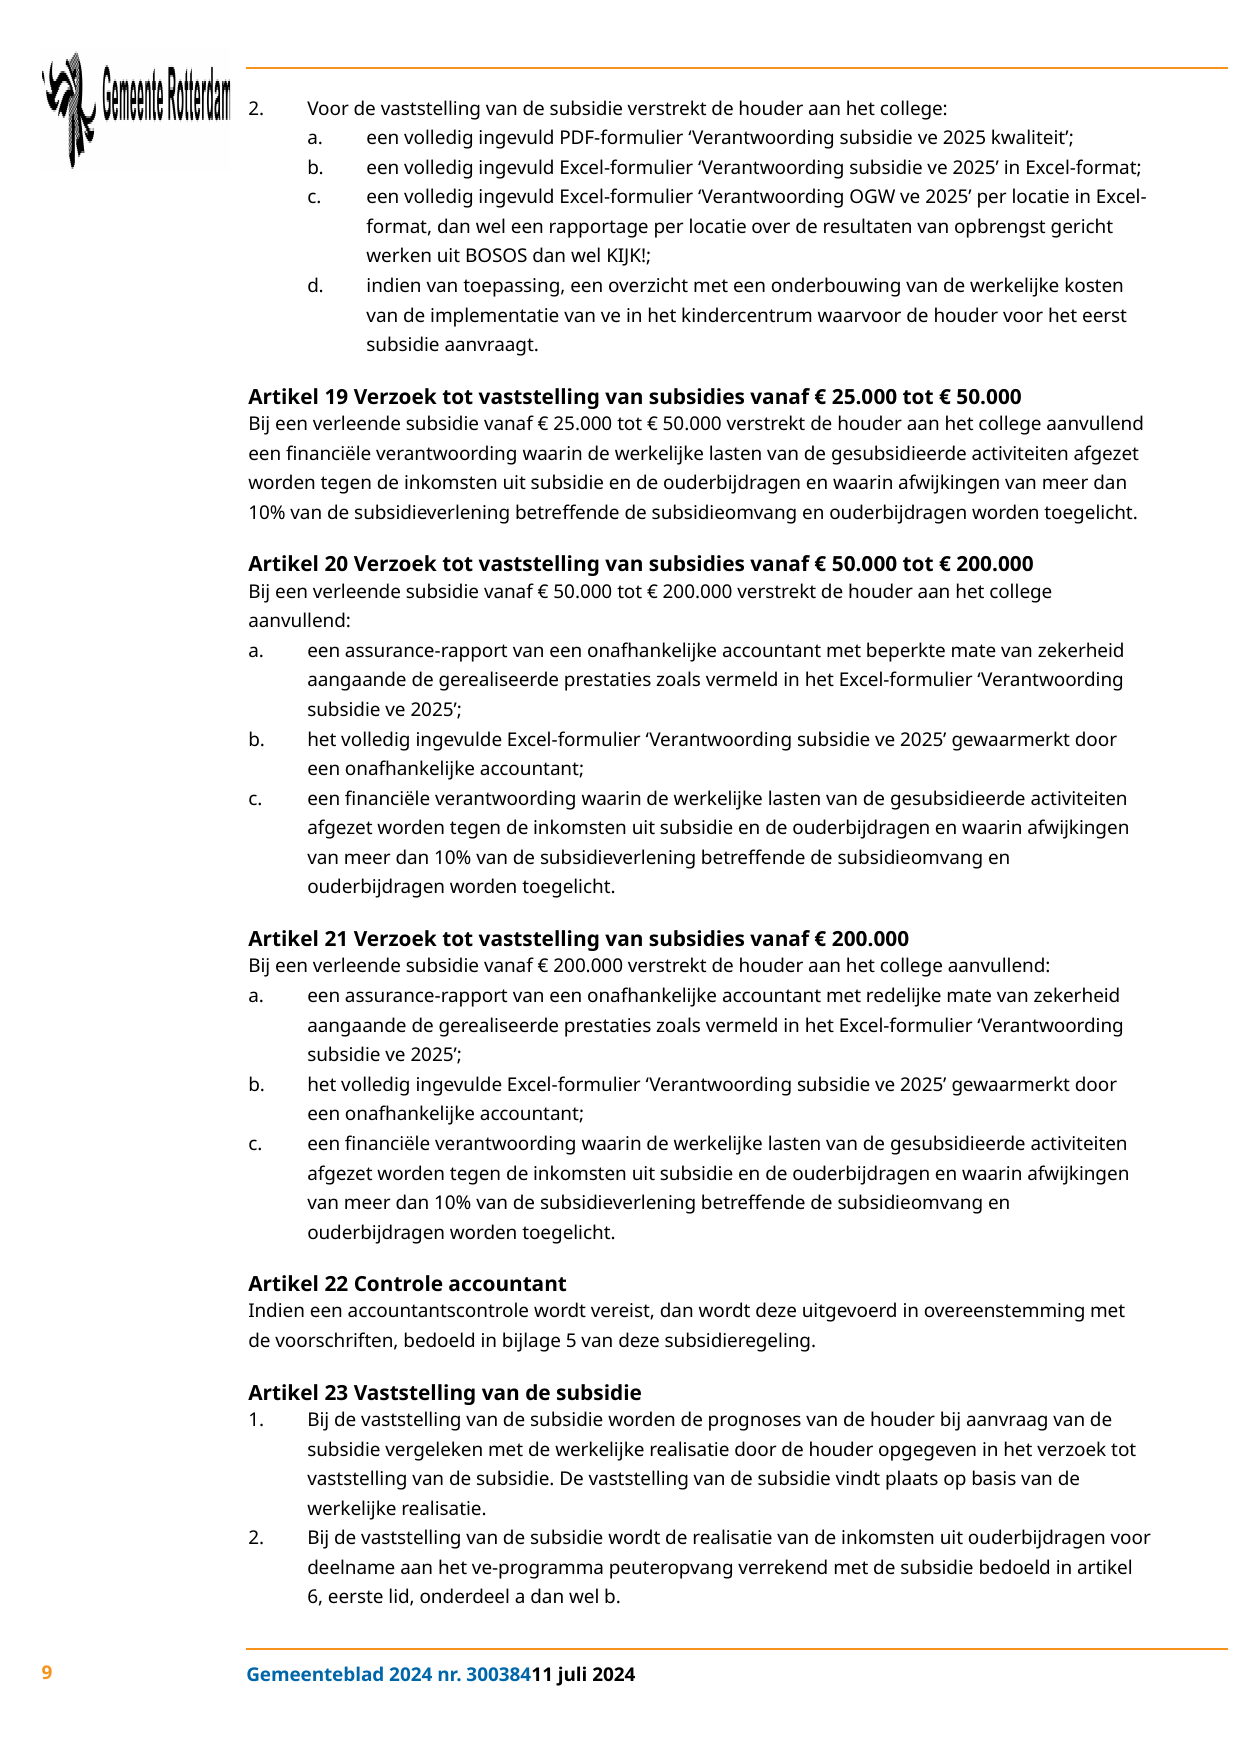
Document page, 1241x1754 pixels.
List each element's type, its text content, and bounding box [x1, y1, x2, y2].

list een assurance-rapport van een onafhankelijke accountant met redelijke mate van zekerheid aangaande de gerealiseerde prestaties zoals vermeld in het Excel-formulier ‘Verantwoording subsidie ve 2025’; [248, 982, 1152, 1067]
list het volledig ingevulde Excel-formulier ‘Verantwoording subsidie ve 2025’ gewaarmerkt door een onafhankelijke accountant; [248, 1071, 1152, 1126]
text Bij een verleende subsidie vanaf € 200.000 verstrekt de houder aan het college aanvullend: [248, 953, 1152, 978]
list het volledig ingevulde Excel-formulier ‘Verantwoording subsidie ve 2025’ gewaarmerkt door een onafhankelijke accountant; [248, 726, 1152, 781]
text Bij een verleende subsidie vanaf € 50.000 tot € 200.000 verstrekt de houder aan het college aanvullend: [248, 578, 1152, 633]
list Bij de vaststelling van de subsidie worden de prognoses van de houder bij aanvraag van de subsidie vergeleken met de werkelijke realisatie door de houder opgegeven in het verzoek tot vaststelling van de subsidie. De vaststelling van de subsidie vindt plaats op basis van de werkelijke realisatie. [248, 1406, 1152, 1521]
text Artikel 22 Controle accountant [248, 1269, 1152, 1298]
text Artikel 19 Verzoek tot vaststelling van subsidies vanaf € 25.000 tot € 50.000 [248, 382, 1152, 410]
list een financiële verantwoording waarin de werkelijke lasten van de gesubsidieerde activiteiten afgezet worden tegen de inkomsten uit subsidie en de ouderbijdragen en waarin afwijkingen van meer dan 10% van de subsidieverlening betreffende de subsidieomvang en ouderbijdragen worden toegelicht. [248, 1130, 1152, 1244]
list Bij de vaststelling van de subsidie wordt de realisatie van de inkomsten uit ouderbijdragen voor deelname aan het ve-programma peuteropvang verrekend met de subsidie bedoeld in artikel 6, eerste lid, onderdeel a dan wel b. [248, 1524, 1152, 1609]
text Artikel 20 Verzoek tot vaststelling van subsidies vanaf € 50.000 tot € 200.000 [248, 549, 1152, 578]
list een assurance-rapport van een onafhankelijke accountant met beperkte mate van zekerheid aangaande de gerealiseerde prestaties zoals vermeld in het Excel-formulier ‘Verantwoording subsidie ve 2025’; [248, 637, 1152, 722]
text Indien een accountantscontrole wordt vereist, dan wordt deze uitgevoerd in overeenstemming met de voorschriften, bedoeld in bijlage 5 van deze subsidieregeling. [248, 1298, 1152, 1353]
list een volledig ingevuld Excel-formulier ‘Verantwoording OGW ve 2025’ per locatie in Excel-format, dan wel een rapportage per locatie over de resultaten van opbrengst gericht werken uit BOSOS dan wel KIJK!; [307, 183, 1152, 268]
list Voor de vaststelling van de subsidie verstrekt de houder aan het college: [248, 95, 1152, 121]
text Artikel 21 Verzoek tot vaststelling van subsidies vanaf € 200.000 [248, 924, 1152, 953]
text Bij een verleende subsidie vanaf € 25.000 tot € 50.000 verstrekt de houder aan het college aanvullend een financiële verantwoording waarin de werkelijke lasten van de gesubsidieerde activiteiten afgezet worden tegen de inkomsten uit subsidie en de ouderbijdragen en waarin afwijkingen van meer dan 10% van de subsidieverlening betreffende de subsidieomvang en ouderbijdragen worden toegelicht. [248, 410, 1152, 525]
list een volledig ingevuld PDF-formulier ‘Verantwoording subsidie ve 2025 kwaliteit’; [307, 124, 1152, 150]
text Artikel 23 Vaststelling van de subsidie [248, 1378, 1152, 1406]
picture [41, 47, 231, 172]
list een volledig ingevuld Excel-formulier ‘Verantwoording subsidie ve 2025’ in Excel-format; [307, 154, 1152, 180]
list een financiële verantwoording waarin de werkelijke lasten van de gesubsidieerde activiteiten afgezet worden tegen de inkomsten uit subsidie en de ouderbijdragen en waarin afwijkingen van meer dan 10% van de subsidieverlening betreffende de subsidieomvang en ouderbijdragen worden toegelicht. [248, 785, 1152, 899]
list indien van toepassing, een overzicht met een onderbouwing van de werkelijke kosten van de implementatie van ve in het kindercentrum waarvoor de houder voor het eerst subsidie aanvraagt. [307, 272, 1152, 357]
